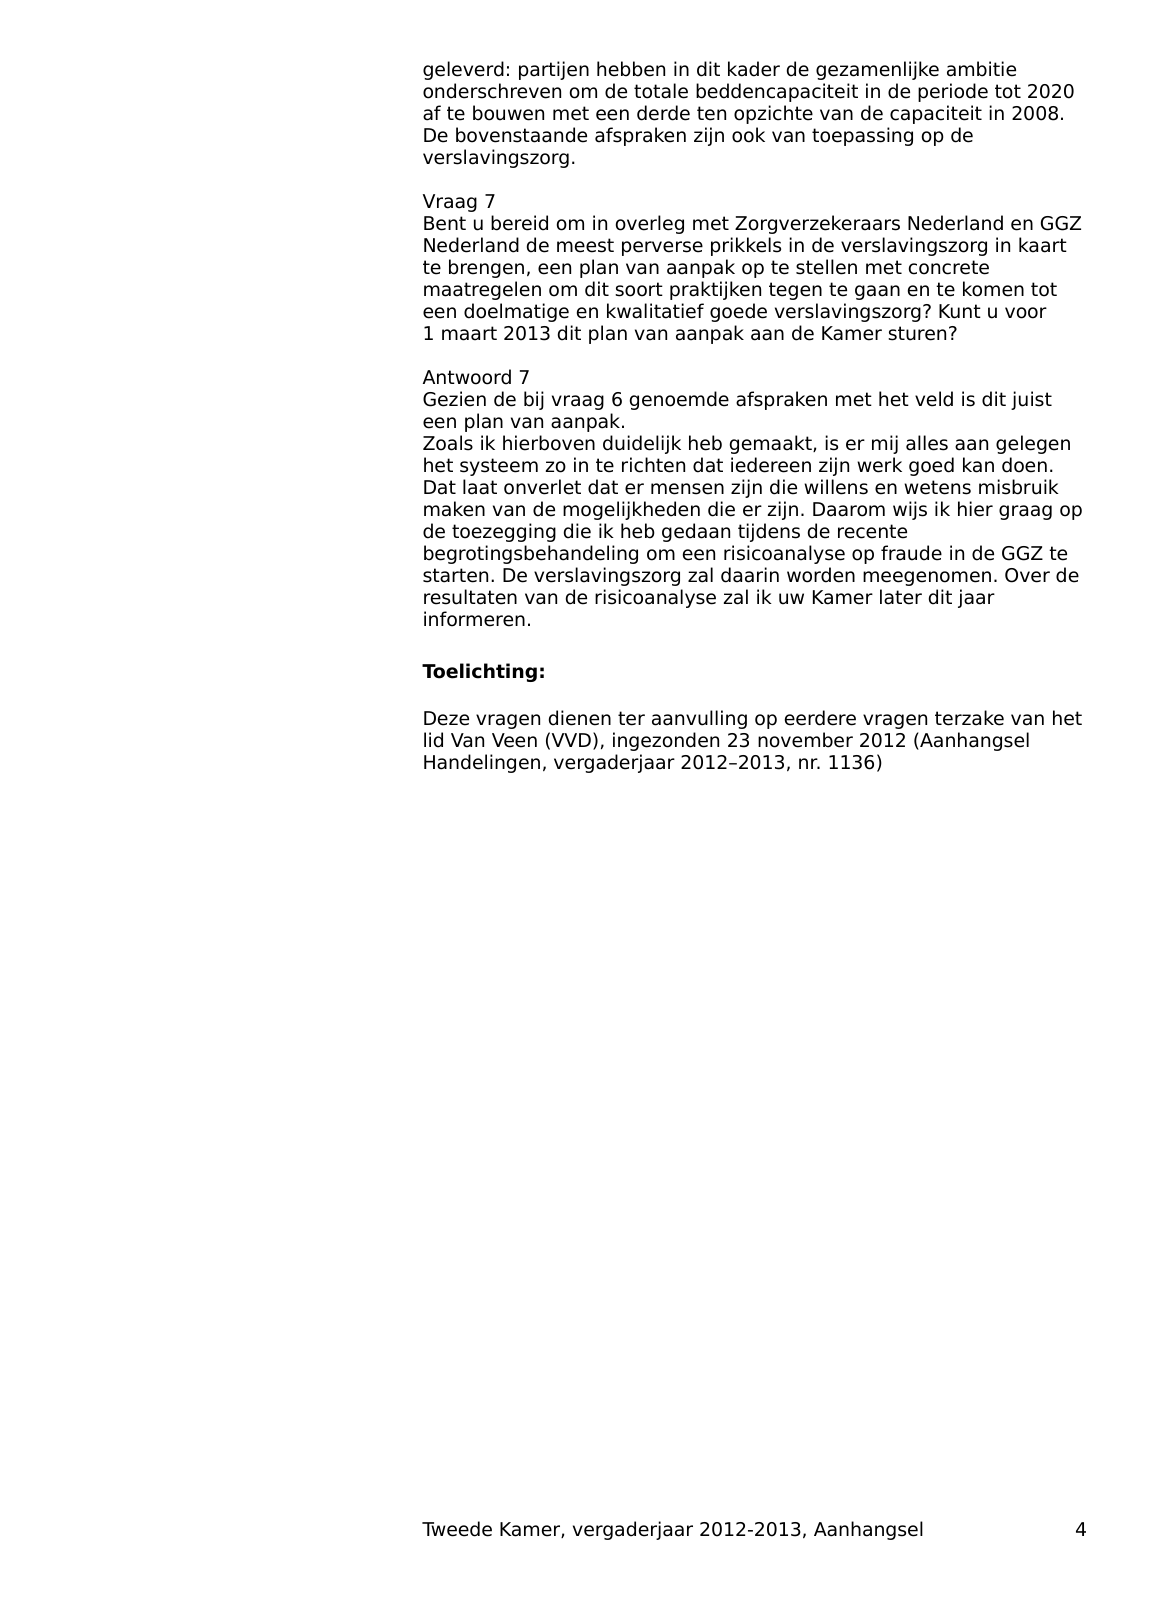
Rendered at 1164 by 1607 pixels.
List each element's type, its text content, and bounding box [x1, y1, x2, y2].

text Gezien de bij vraag 6 genoemde afspraken met het veld is dit juist een plan van aanpak. [422, 389, 1087, 433]
text Bent u bereid om in overleg met Zorgverzekeraars Nederland en GGZ Nederland de meest perverse prikkels in de verslavingszorg in kaart te brengen, een plan van aanpak op te stellen met concrete maatregelen om dit soort praktijken tegen te gaan en te komen tot een doelmatige en kwalitatief goede verslavingszorg? Kunt u voor 1 maart 2013 dit plan van aanpak aan de Kamer sturen? [422, 213, 1087, 345]
text De bovenstaande afspraken zijn ook van toepassing op de verslavingszorg. [422, 125, 1087, 169]
text geleverd: partijen hebben in dit kader de gezamenlijke ambitie onderschreven om de totale beddencapaciteit in de periode tot 2020 af te bouwen met een derde ten opzichte van de capaciteit in 2008. [422, 59, 1087, 125]
text Deze vragen dienen ter aanvulling op eerdere vragen terzake van het lid Van Veen (VVD), ingezonden 23 november 2012 (Aanhangsel Handelingen, vergaderjaar 2012–2013, nr. 1136) [422, 708, 1087, 774]
text Zoals ik hierboven duidelijk heb gemaakt, is er mij alles aan gelegen het systeem zo in te richten dat iedereen zijn werk goed kan doen. Dat laat onverlet dat er mensen zijn die willens en wetens misbruik maken van de mogelijkheden die er zijn. Daarom wijs ik hier graag op de toezegging die ik heb gedaan tijdens de recente begrotingsbehandeling om een risicoanalyse op fraude in de GGZ te starten. De verslavingszorg zal daarin worden meegenomen. Over de resultaten van de risicoanalyse zal ik uw Kamer later dit jaar informeren. [422, 433, 1087, 631]
text Antwoord 7 [422, 367, 1087, 389]
text Vraag 7 [422, 191, 1087, 213]
subtitle Toelichting: [422, 661, 1087, 683]
